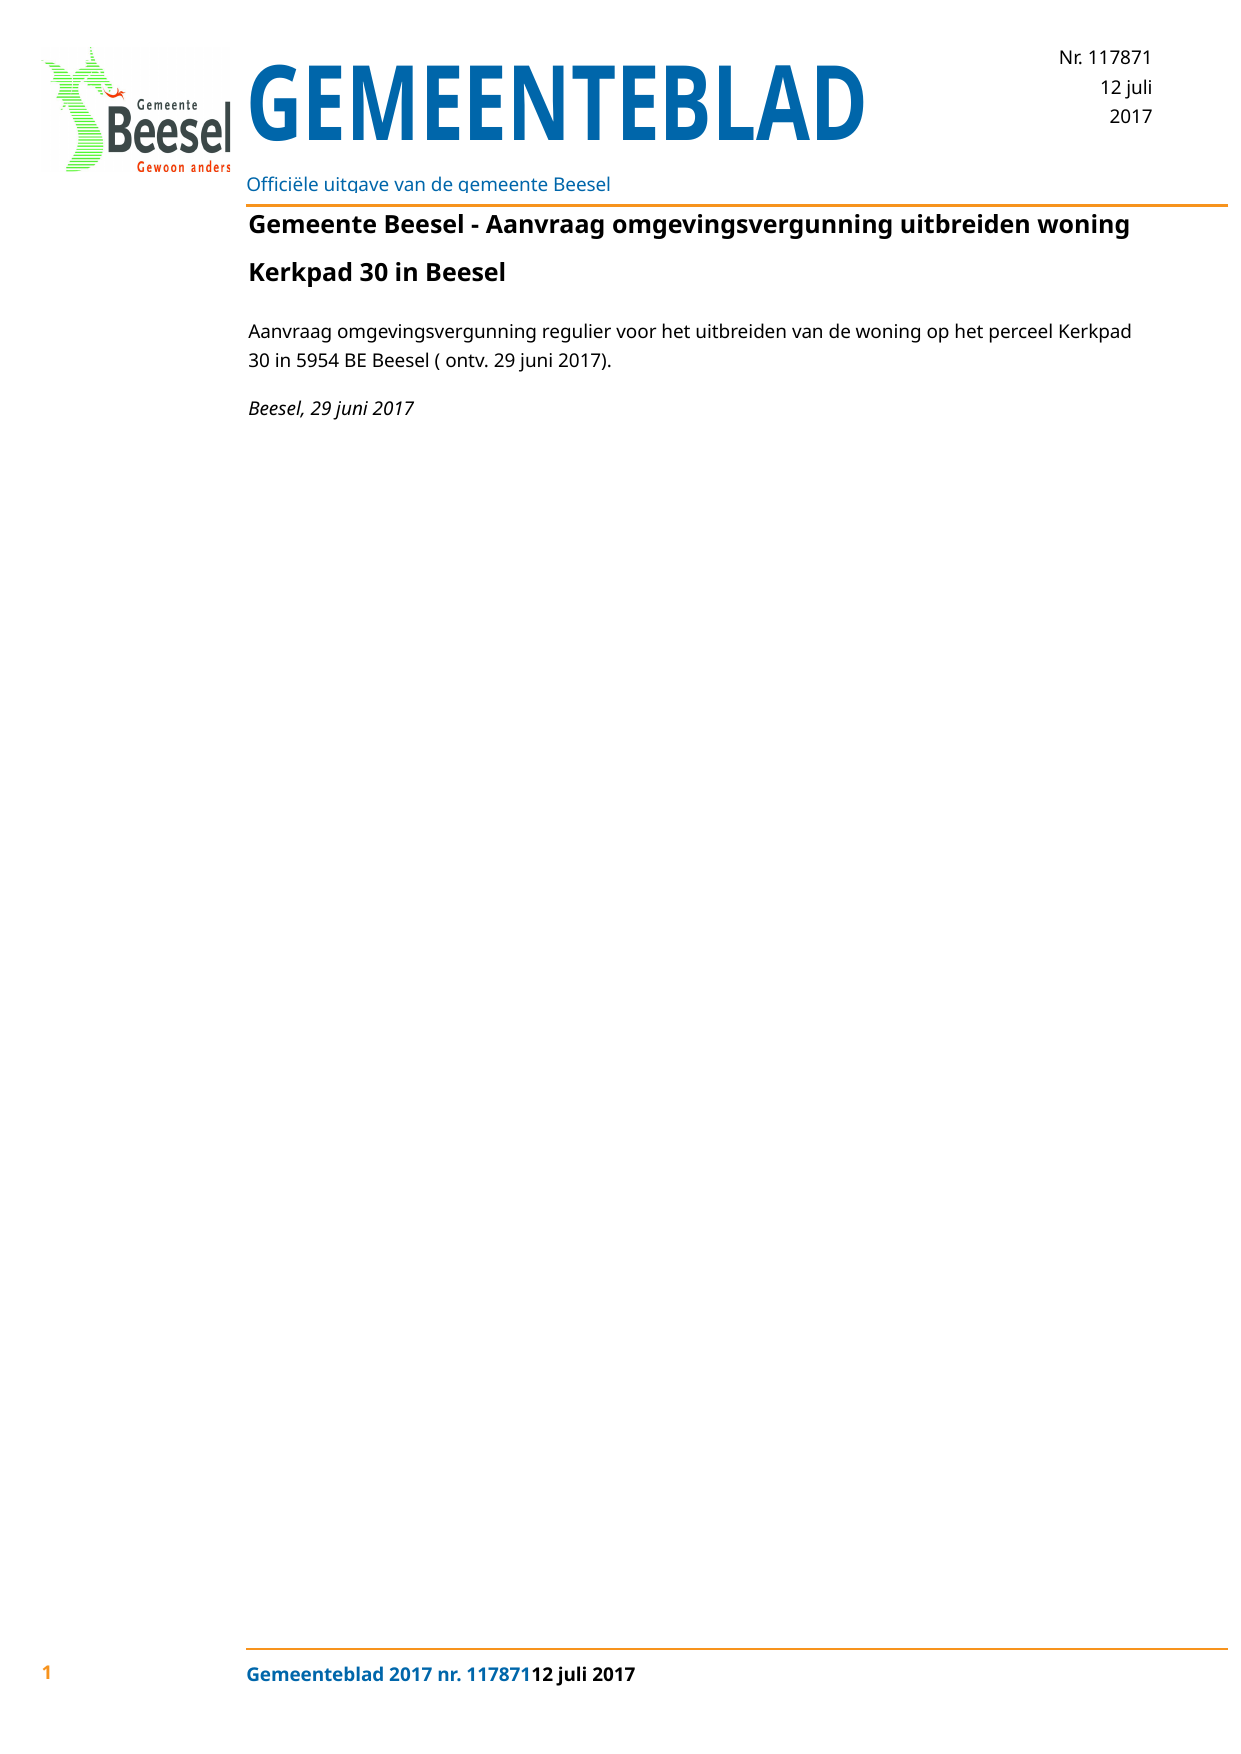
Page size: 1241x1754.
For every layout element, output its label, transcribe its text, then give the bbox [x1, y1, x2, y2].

text Beesel, 29 juni 2017 [248, 395, 1152, 421]
text Gemeente Beesel - Aanvraag omgevingsvergunning uitbreiden woning Kerkpad 30 in Beesel [248, 207, 1152, 288]
picture [41, 47, 231, 172]
text Aanvraag omgevingsvergunning regulier voor het uitbreiden van de woning op het perceel Kerkpad 30 in 5954 BE Beesel ( ontv. 29 juni 2017). [248, 318, 1152, 373]
